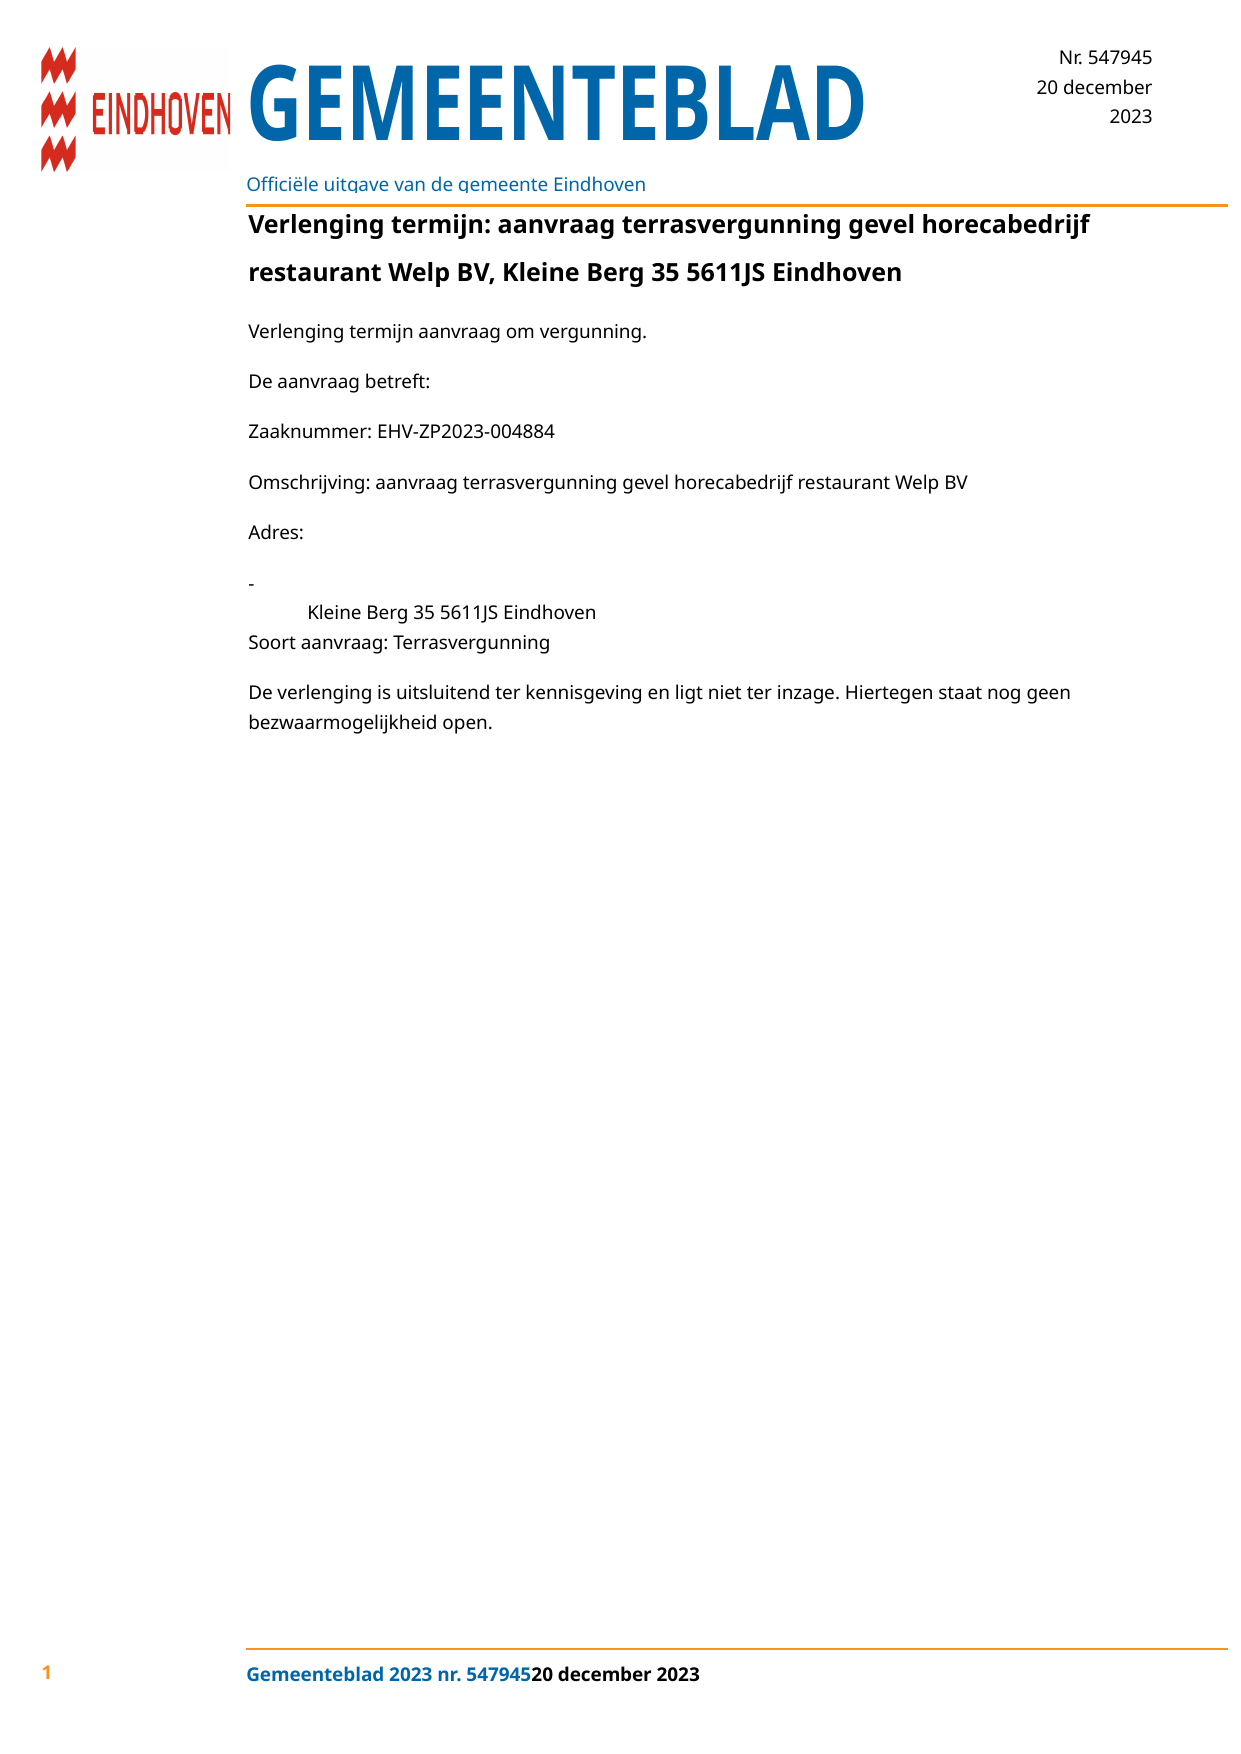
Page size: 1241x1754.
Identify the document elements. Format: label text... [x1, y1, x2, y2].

picture [41, 47, 231, 172]
text De aanvraag betreft: [248, 368, 1152, 394]
text Zaaknummer: EHV-ZP2023-004884 [248, 419, 1152, 444]
text De verlenging is uitsluitend ter kennisgeving en ligt niet ter inzage. Hiertegen staat nog geen bezwaarmogelijkheid open. [248, 679, 1152, 735]
list Kleine Berg 35 5611JS Eindhoven [248, 599, 1152, 625]
text Soort aanvraag: Terrasvergunning [248, 629, 1152, 655]
text Verlenging termijn: aanvraag terrasvergunning gevel horecabedrijf restaurant Welp BV, Kleine Berg 35 5611JS Eindhoven [248, 207, 1152, 288]
text Adres: [248, 519, 1152, 545]
text Omschrijving: aanvraag terrasvergunning gevel horecabedrijf restaurant Welp BV [248, 469, 1152, 495]
text Verlenging termijn aanvraag om vergunning. [248, 318, 1152, 344]
